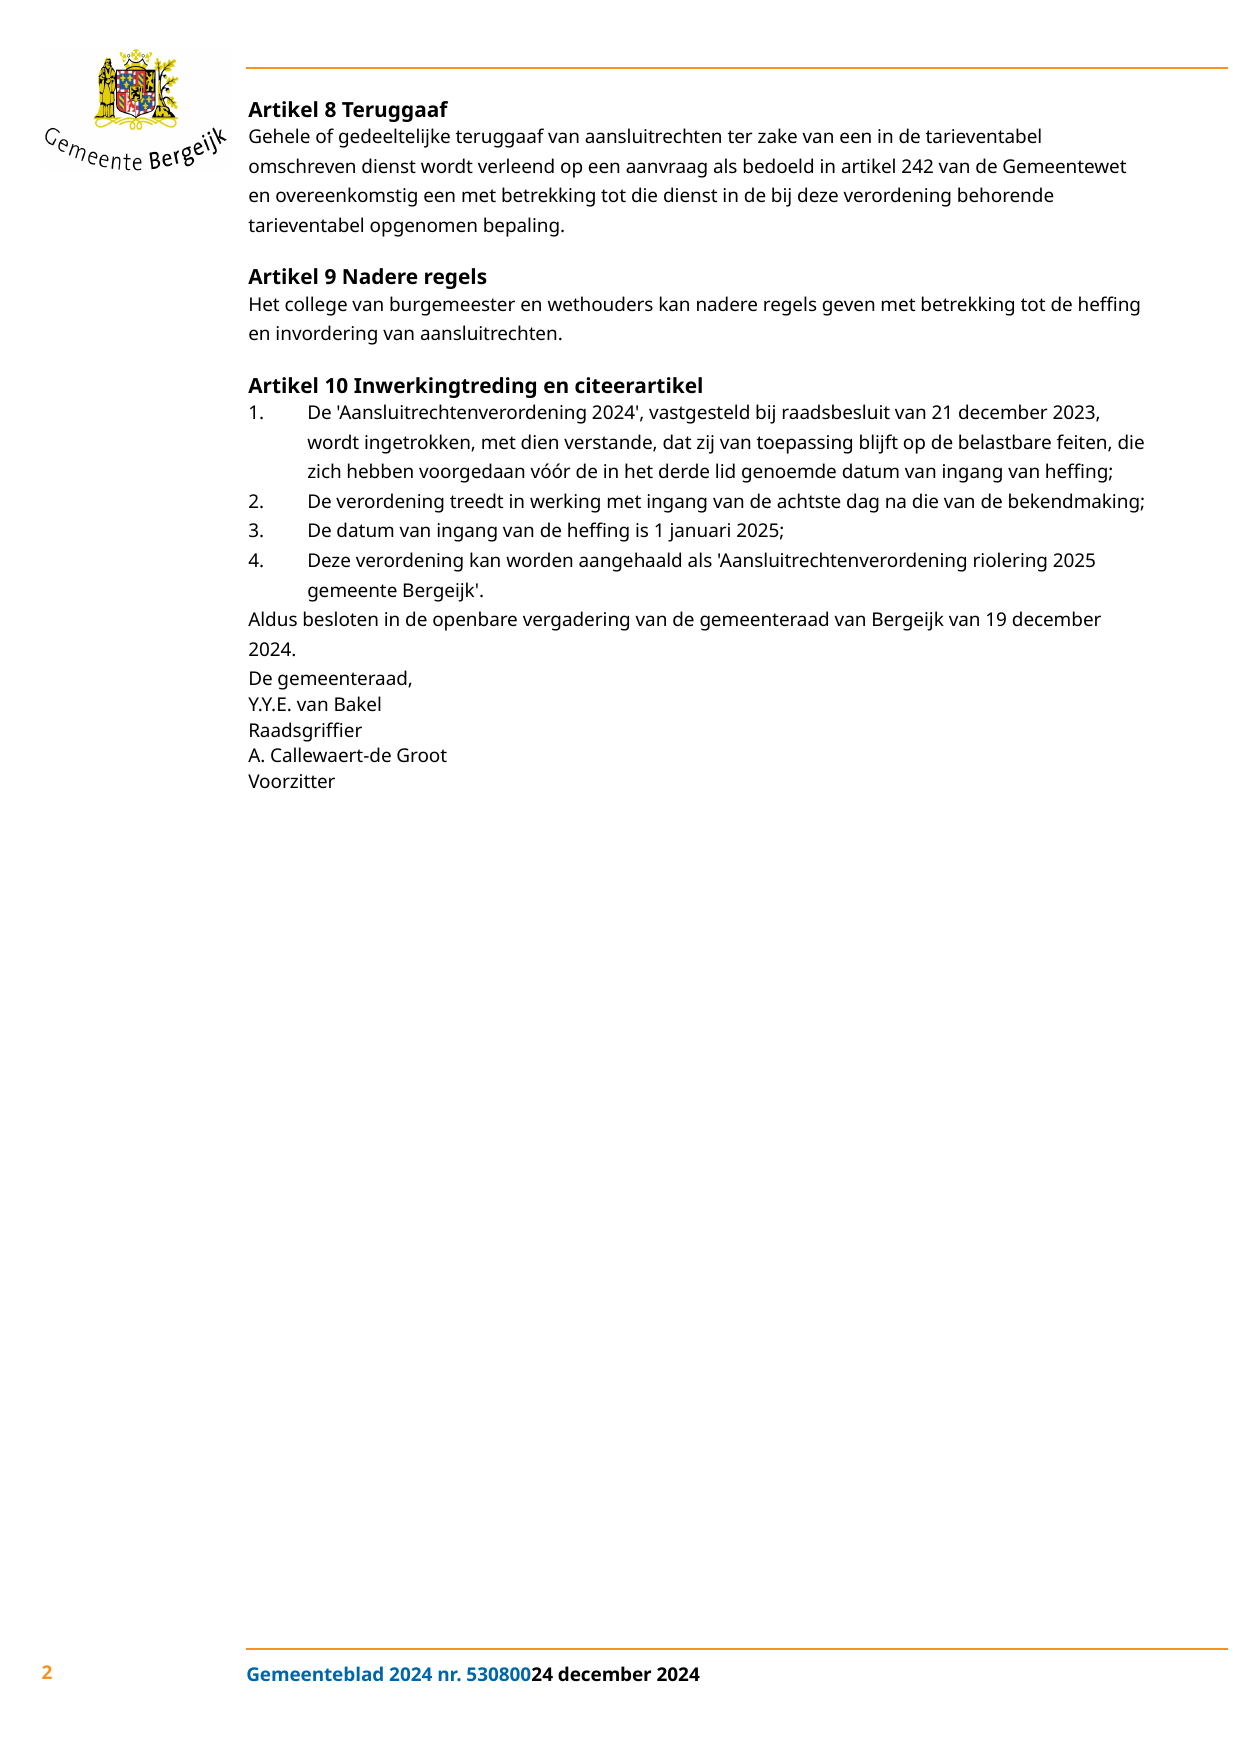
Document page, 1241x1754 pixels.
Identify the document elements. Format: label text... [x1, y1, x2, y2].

text De gemeenteraad, [248, 666, 1152, 691]
text Raadsgriffier [248, 717, 1152, 743]
picture [41, 47, 231, 172]
text Voorzitter [248, 768, 1152, 794]
text A. Callewaert-de Groot [248, 743, 1152, 768]
list De verordening treedt in werking met ingang van de achtste dag na die van de bekendmaking; [248, 488, 1152, 514]
text Artikel 10 Inwerkingtreding en citeerartikel [248, 371, 1152, 399]
text Artikel 8 Teruggaaf [248, 95, 1152, 123]
text Artikel 9 Nadere regels [248, 262, 1152, 291]
text Het college van burgemeester en wethouders kan nadere regels geven met betrekking tot de heffing en invordering van aansluitrechten. [248, 291, 1152, 346]
list De 'Aansluitrechtenverordening 2024', vastgesteld bij raadsbesluit van 21 december 2023, wordt ingetrokken, met dien verstande, dat zij van toepassing blijft op de belastbare feiten, die zich hebben voorgedaan vóór de in het derde lid genoemde datum van ingang van heffing; [248, 399, 1152, 484]
text Gehele of gedeeltelijke teruggaaf van aansluitrechten ter zake van een in de tarieventabel omschreven dienst wordt verleend op een aanvraag als bedoeld in artikel 242 van de Gemeentewet en overeenkomstig een met betrekking tot die dienst in de bij deze verordening behorende tarieventabel opgenomen bepaling. [248, 123, 1152, 238]
list Deze verordening kan worden aangehaald als 'Aansluitrechtenverordening riolering 2025 gemeente Bergeijk'. [248, 547, 1152, 602]
list De datum van ingang van de heffing is 1 januari 2025; [248, 518, 1152, 543]
text Y.Y.E. van Bakel [248, 691, 1152, 717]
text Aldus besloten in de openbare vergadering van de gemeenteraad van Bergeijk van 19 december 2024. [248, 606, 1152, 662]
